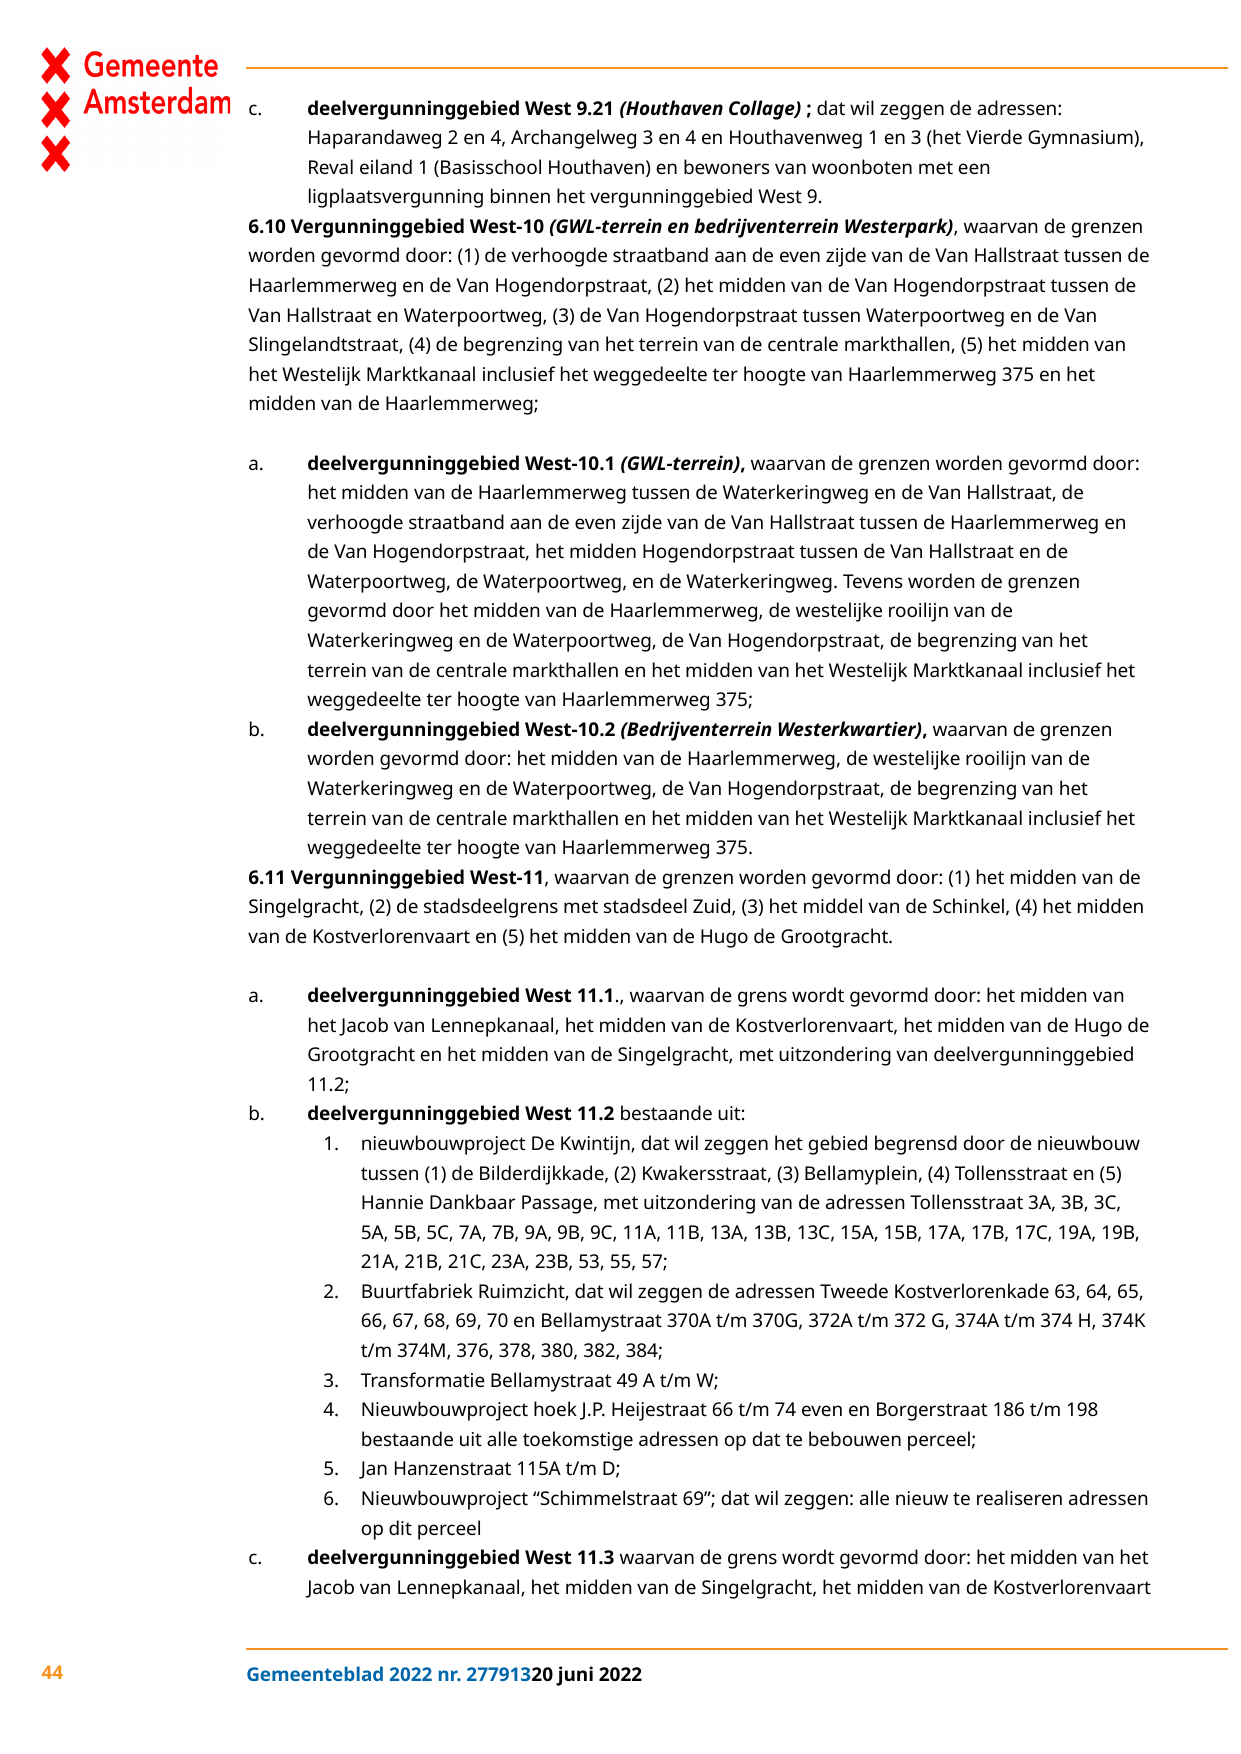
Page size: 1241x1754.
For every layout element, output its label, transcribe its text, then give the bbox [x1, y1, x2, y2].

list Buurtfabriek Ruimzicht, dat wil zeggen de adressen Tweede Kostverlorenkade 63, 64, 65, 66, 67, 68, 69, 70 en Bellamystraat 370A t/m 370G, 372A t/m 372 G, 374A t/m 374 H, 374K t/m 374M, 376, 378, 380, 382, 384; [323, 1278, 1152, 1363]
text 6.10 Vergunninggebied West-10 (GWL-terrein en bedrijventerrein Westerpark), waarvan de grenzen worden gevormd door: (1) de verhoogde straatband aan de even zijde van de Van Hallstraat tussen de Haarlemmerweg en de Van Hogendorpstraat, (2) het midden van de Van Hogendorpstraat tussen de Van Hallstraat en Waterpoortweg, (3) de Van Hogendorpstraat tussen Waterpoortweg en de Van Slingelandtstraat, (4) de begrenzing van het terrein van de centrale markthallen, (5) het midden van het Westelijk Marktkanaal inclusief het weggedeelte ter hoogte van Haarlemmerweg 375 en het midden van de Haarlemmerweg; [248, 213, 1152, 416]
list deelvergunninggebied West 11.3 waarvan de grens wordt gevormd door: het midden van het Jacob van Lennepkanaal, het midden van de Singelgracht, het midden van de Kostverlorenvaart [248, 1544, 1152, 1600]
text 6.11 Vergunninggebied West-11, waarvan de grenzen worden gevormd door: (1) het midden van de Singelgracht, (2) de stadsdeelgrens met stadsdeel Zuid, (3) het middel van de Schinkel, (4) het midden van de Kostverlorenvaart en (5) het midden van de Hugo de Grootgracht. [248, 864, 1152, 949]
list deelvergunninggebied West 11.2 bestaande uit: [248, 1101, 1152, 1126]
list nieuwbouwproject De Kwintijn, dat wil zeggen het gebied begrensd door de nieuwbouw tussen (1) de Bilderdijkkade, (2) Kwakersstraat, (3) Bellamyplein, (4) Tollensstraat en (5) Hannie Dankbaar Passage, met uitzondering van de adressen Tollensstraat 3A, 3B, 3C, 5A, 5B, 5C, 7A, 7B, 9A, 9B, 9C, 11A, 11B, 13A, 13B, 13C, 15A, 15B, 17A, 17B, 17C, 19A, 19B, 21A, 21B, 21C, 23A, 23B, 53, 55, 57; [323, 1130, 1152, 1274]
list deelvergunninggebied West-10.2 (Bedrijventerrein Westerkwartier), waarvan de grenzen worden gevormd door: het midden van de Haarlemmerweg, de westelijke rooilijn van de Waterkeringweg en de Waterpoortweg, de Van Hogendorpstraat, de begrenzing van het terrein van de centrale markthallen en het midden van het Westelijk Marktkanaal inclusief het weggedeelte ter hoogte van Haarlemmerweg 375. [248, 716, 1152, 860]
list Jan Hanzenstraat 115A t/m D; [323, 1456, 1152, 1481]
list deelvergunninggebied West 11.1., waarvan de grens wordt gevormd door: het midden van het Jacob van Lennepkanaal, het midden van de Kostverlorenvaart, het midden van de Hugo de Grootgracht en het midden van de Singelgracht, met uitzondering van deelvergunninggebied 11.2; [248, 982, 1152, 1097]
list deelvergunninggebied West-10.1 (GWL-terrein), waarvan de grenzen worden gevormd door: het midden van de Haarlemmerweg tussen de Waterkeringweg en de Van Hallstraat, de verhoogde straatband aan de even zijde van de Van Hallstraat tussen de Haarlemmerweg en de Van Hogendorpstraat, het midden Hogendorpstraat tussen de Van Hallstraat en de Waterpoortweg, de Waterpoortweg, en de Waterkeringweg. Tevens worden de grenzen gevormd door het midden van de Haarlemmerweg, de westelijke rooilijn van de Waterkeringweg en de Waterpoortweg, de Van Hogendorpstraat, de begrenzing van het terrein van de centrale markthallen en het midden van het Westelijk Marktkanaal inclusief het weggedeelte ter hoogte van Haarlemmerweg 375; [248, 450, 1152, 712]
list Nieuwbouwproject “Schimmelstraat 69”; dat wil zeggen: alle nieuw te realiseren adressen op dit perceel [323, 1485, 1152, 1541]
list deelvergunninggebied West 9.21 (Houthaven Collage) ; dat wil zeggen de adressen: Haparandaweg 2 en 4, Archangelweg 3 en 4 en Houthavenweg 1 en 3 (het Vierde Gymnasium), Reval eiland 1 (Basisschool Houthaven) en bewoners van woonboten met een ligplaatsvergunning binnen het vergunninggebied West 9. [248, 95, 1152, 209]
list Transformatie Bellamystraat 49 A t/m W; [323, 1367, 1152, 1393]
picture [41, 47, 231, 172]
list Nieuwbouwproject hoek J.P. Heijestraat 66 t/m 74 even en Borgerstraat 186 t/m 198 bestaande uit alle toekomstige adressen op dat te bebouwen perceel; [323, 1396, 1152, 1452]
